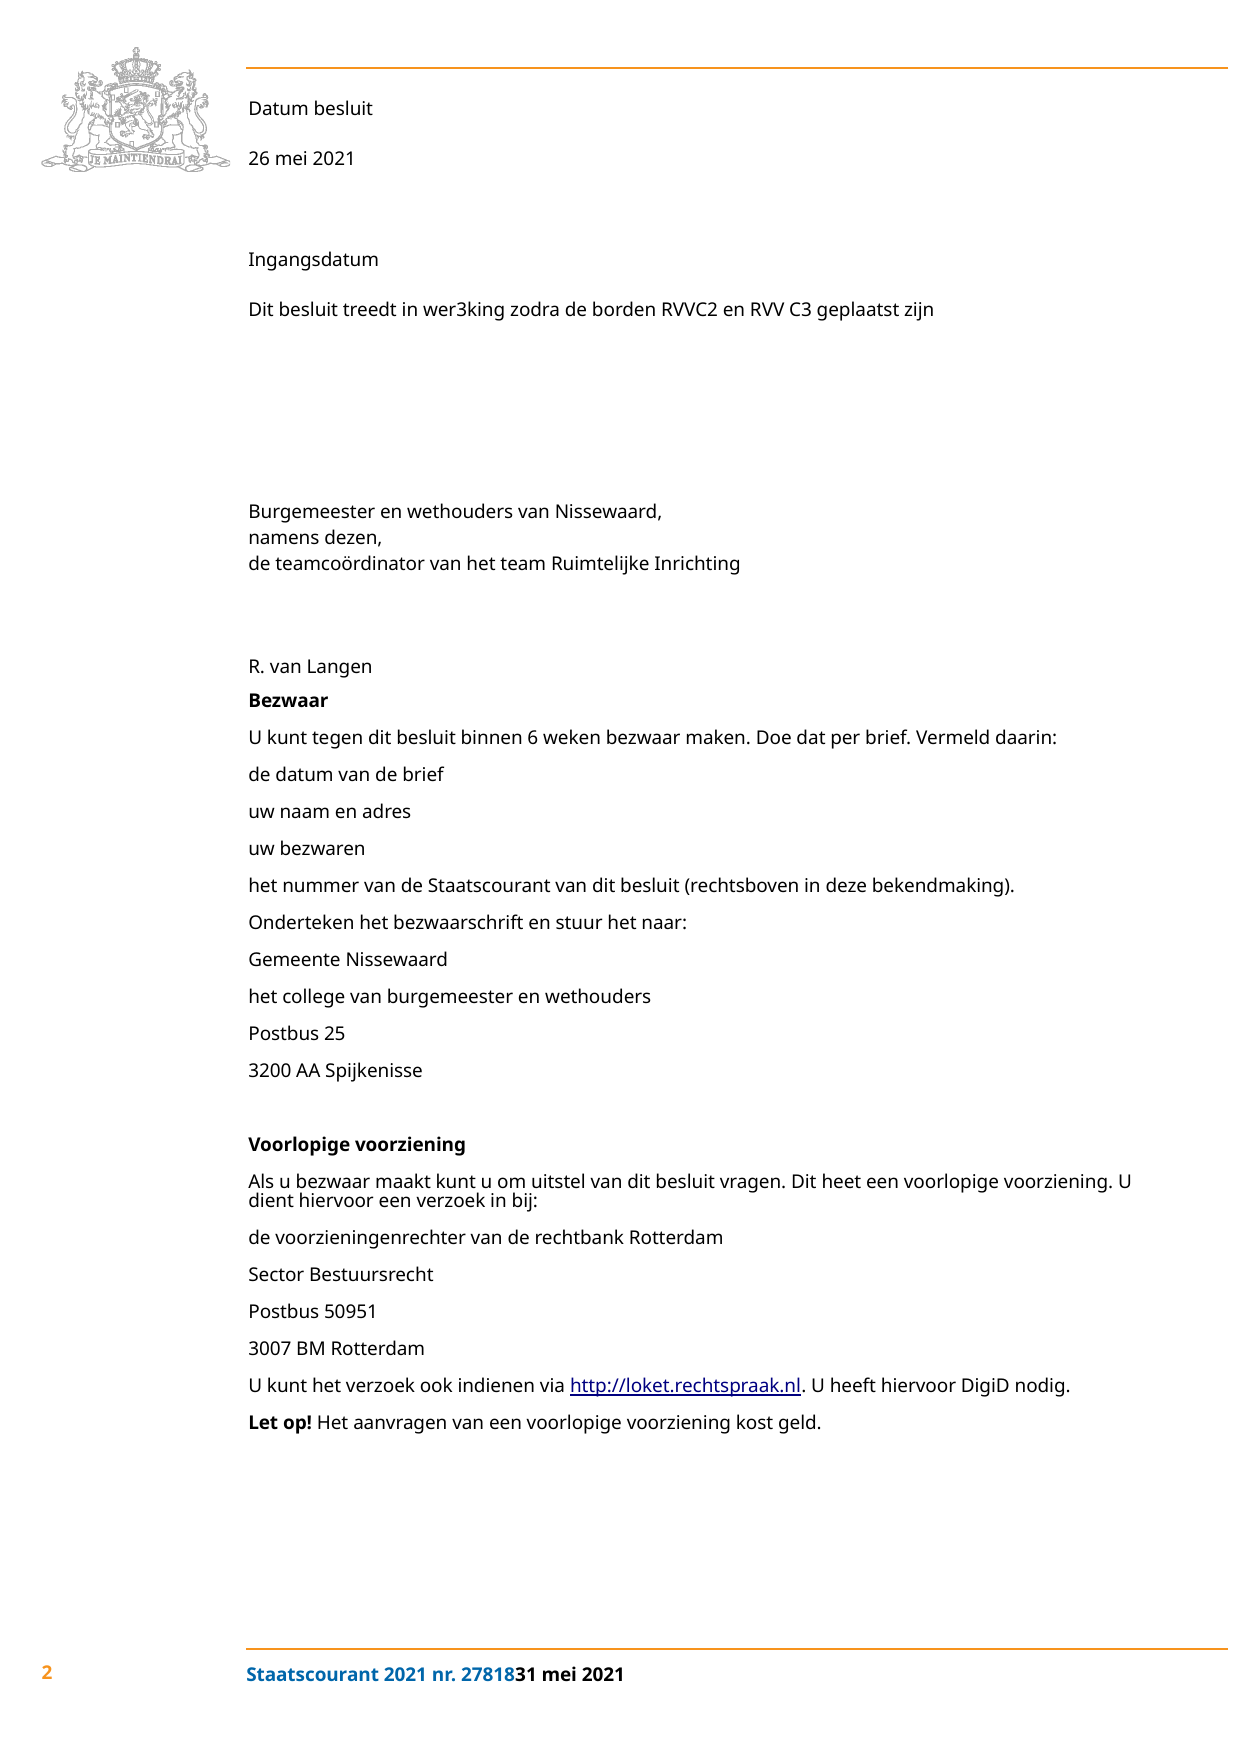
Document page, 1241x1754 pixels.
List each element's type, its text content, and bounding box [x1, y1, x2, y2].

text Ingangsdatum [248, 246, 1152, 272]
text Voorlopige voorziening [248, 1136, 1152, 1155]
text de teamcoördinator van het team Ruimtelijke Inrichting [248, 550, 1152, 576]
text Gemeente Nissewaard [248, 951, 1152, 971]
text Postbus 25 [248, 1025, 1152, 1044]
text namens dezen, [248, 524, 1152, 550]
text het nummer van de Staatscourant van dit besluit (rechtsboven in deze bekendmaking). [248, 877, 1152, 897]
text 26 mei 2021 [248, 145, 1152, 171]
text uw naam en adres [248, 803, 1152, 823]
text Dit besluit treedt in wer3king zodra de borden RVVC2 en RVV C3 geplaatst zijn [248, 296, 1152, 322]
text 3200 AA Spijkenisse [248, 1062, 1152, 1081]
text de voorzieningenrechter van de rechtbank Rotterdam [248, 1229, 1152, 1249]
text R. van Langen [248, 653, 1152, 679]
picture [41, 47, 231, 172]
text 3007 BM Rotterdam [248, 1340, 1152, 1359]
text Burgemeester en wethouders van Nissewaard, [248, 499, 1152, 524]
text Als u bezwaar maakt kunt u om uitstel van dit besluit vragen. Dit heet een voorlopige voorziening. U dient hiervoor een verzoek in bij: [248, 1173, 1152, 1212]
text Sector Bestuursrecht [248, 1266, 1152, 1286]
text Let op! Het aanvragen van een voorlopige voorziening kost geld. [248, 1414, 1152, 1433]
text Onderteken het bezwaarschrift en stuur het naar: [248, 914, 1152, 933]
text uw bezwaren [248, 840, 1152, 859]
text het college van burgemeester en wethouders [248, 988, 1152, 1007]
text U kunt het verzoek ook indienen via http://loket.rechtspraak.nl. U heeft hiervoor DigiD nodig. [248, 1377, 1152, 1397]
text de datum van de brief [248, 766, 1152, 786]
text Datum besluit [248, 95, 1152, 121]
text Postbus 50951 [248, 1303, 1152, 1323]
text U kunt tegen dit besluit binnen 6 weken bezwaar maken. Doe dat per brief. Vermeld daarin: [248, 729, 1152, 749]
text Bezwaar [248, 692, 1152, 712]
